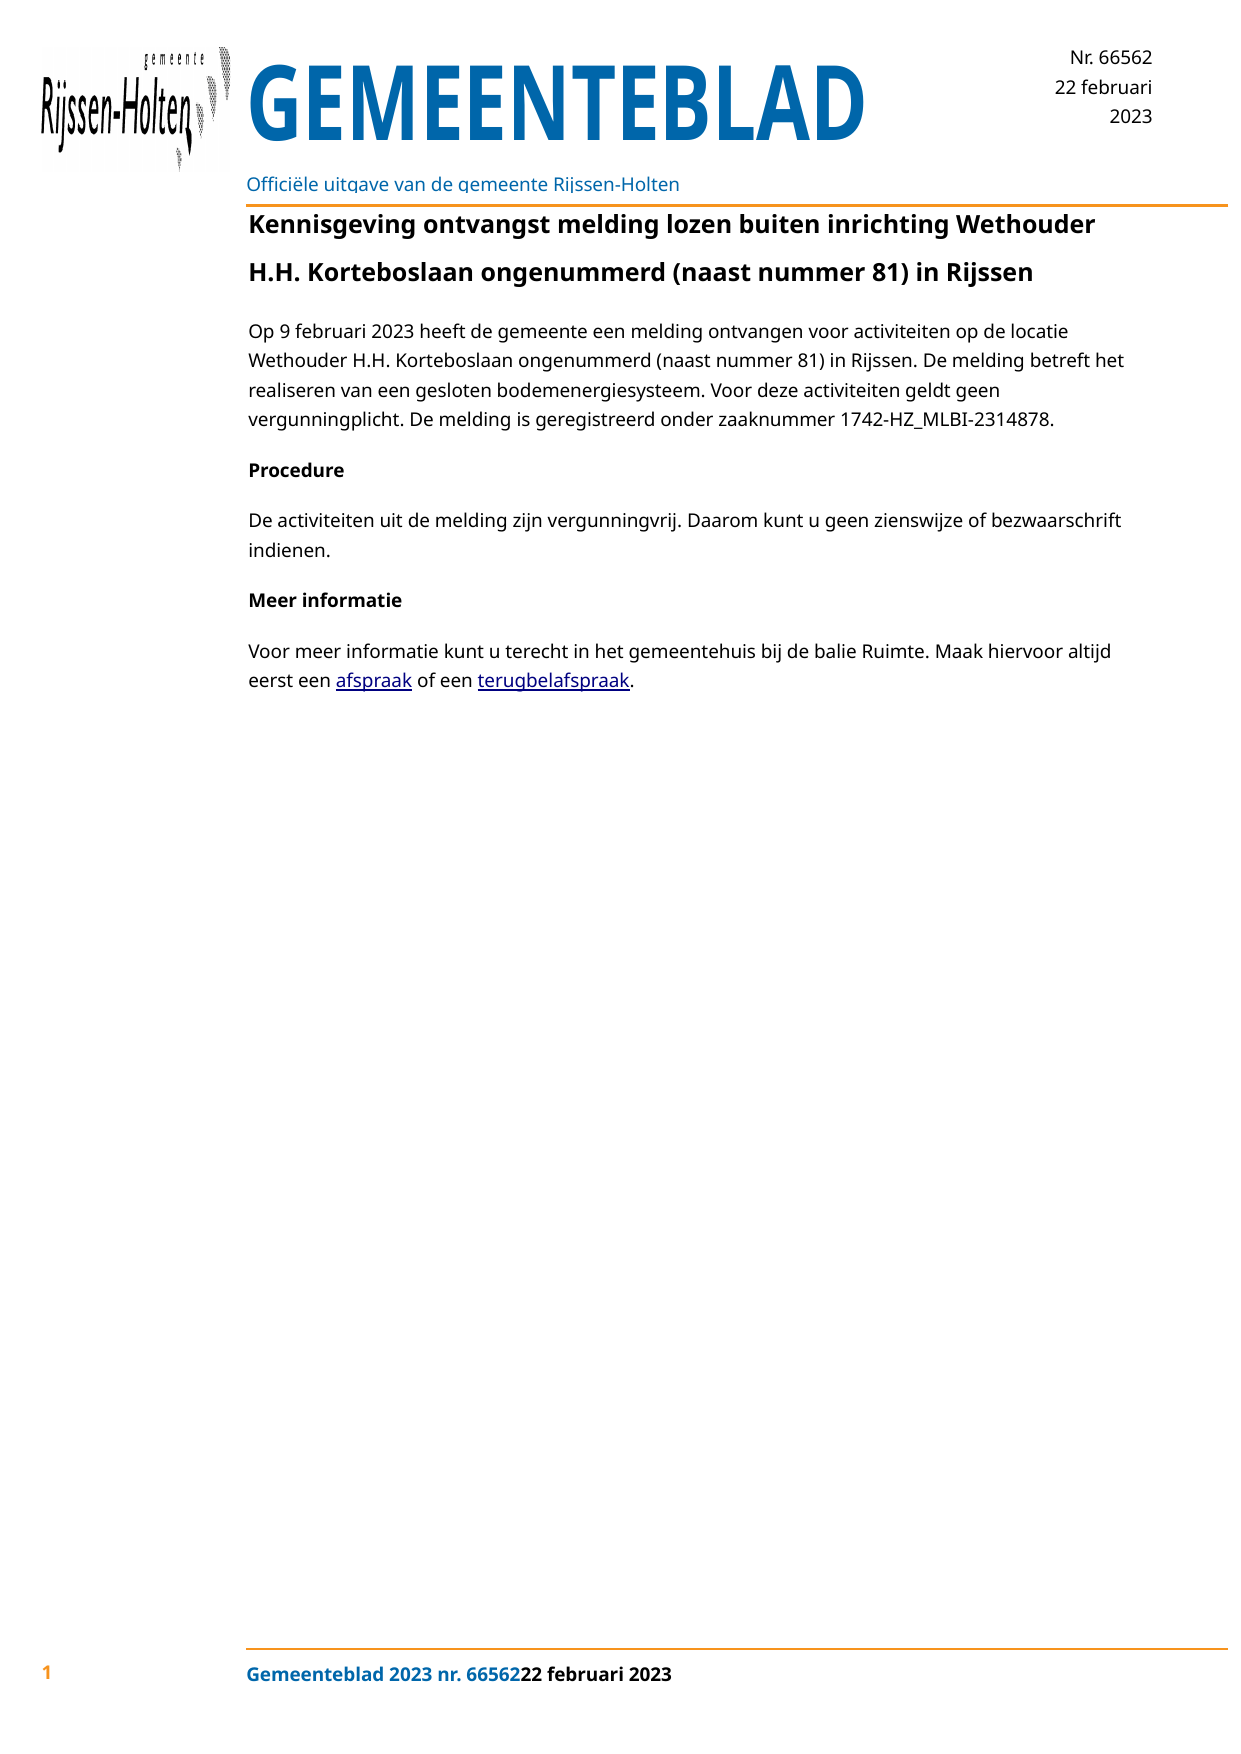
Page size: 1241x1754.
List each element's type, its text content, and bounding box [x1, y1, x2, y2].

text Procedure [248, 457, 1152, 483]
picture [41, 47, 231, 172]
text Voor meer informatie kunt u terecht in het gemeentehuis bij de balie Ruimte. Maak hiervoor altijd eerst een afspraak of een terugbelafspraak. [248, 638, 1152, 693]
text Op 9 februari 2023 heeft de gemeente een melding ontvangen voor activiteiten op de locatie Wethouder H.H. Korteboslaan ongenummerd (naast nummer 81) in Rijssen. De melding betreft het realiseren van een gesloten bodemenergiesysteem. Voor deze activiteiten geldt geen vergunningplicht. De melding is geregistreerd onder zaaknummer 1742-HZ_MLBI-2314878. [248, 318, 1152, 432]
text Meer informatie [248, 587, 1152, 613]
text De activiteiten uit de melding zijn vergunningvrij. Daarom kunt u geen zienswijze of bezwaarschrift indienen. [248, 507, 1152, 563]
text Kennisgeving ontvangst melding lozen buiten inrichting Wethouder H.H. Korteboslaan ongenummerd (naast nummer 81) in Rijssen [248, 207, 1152, 288]
